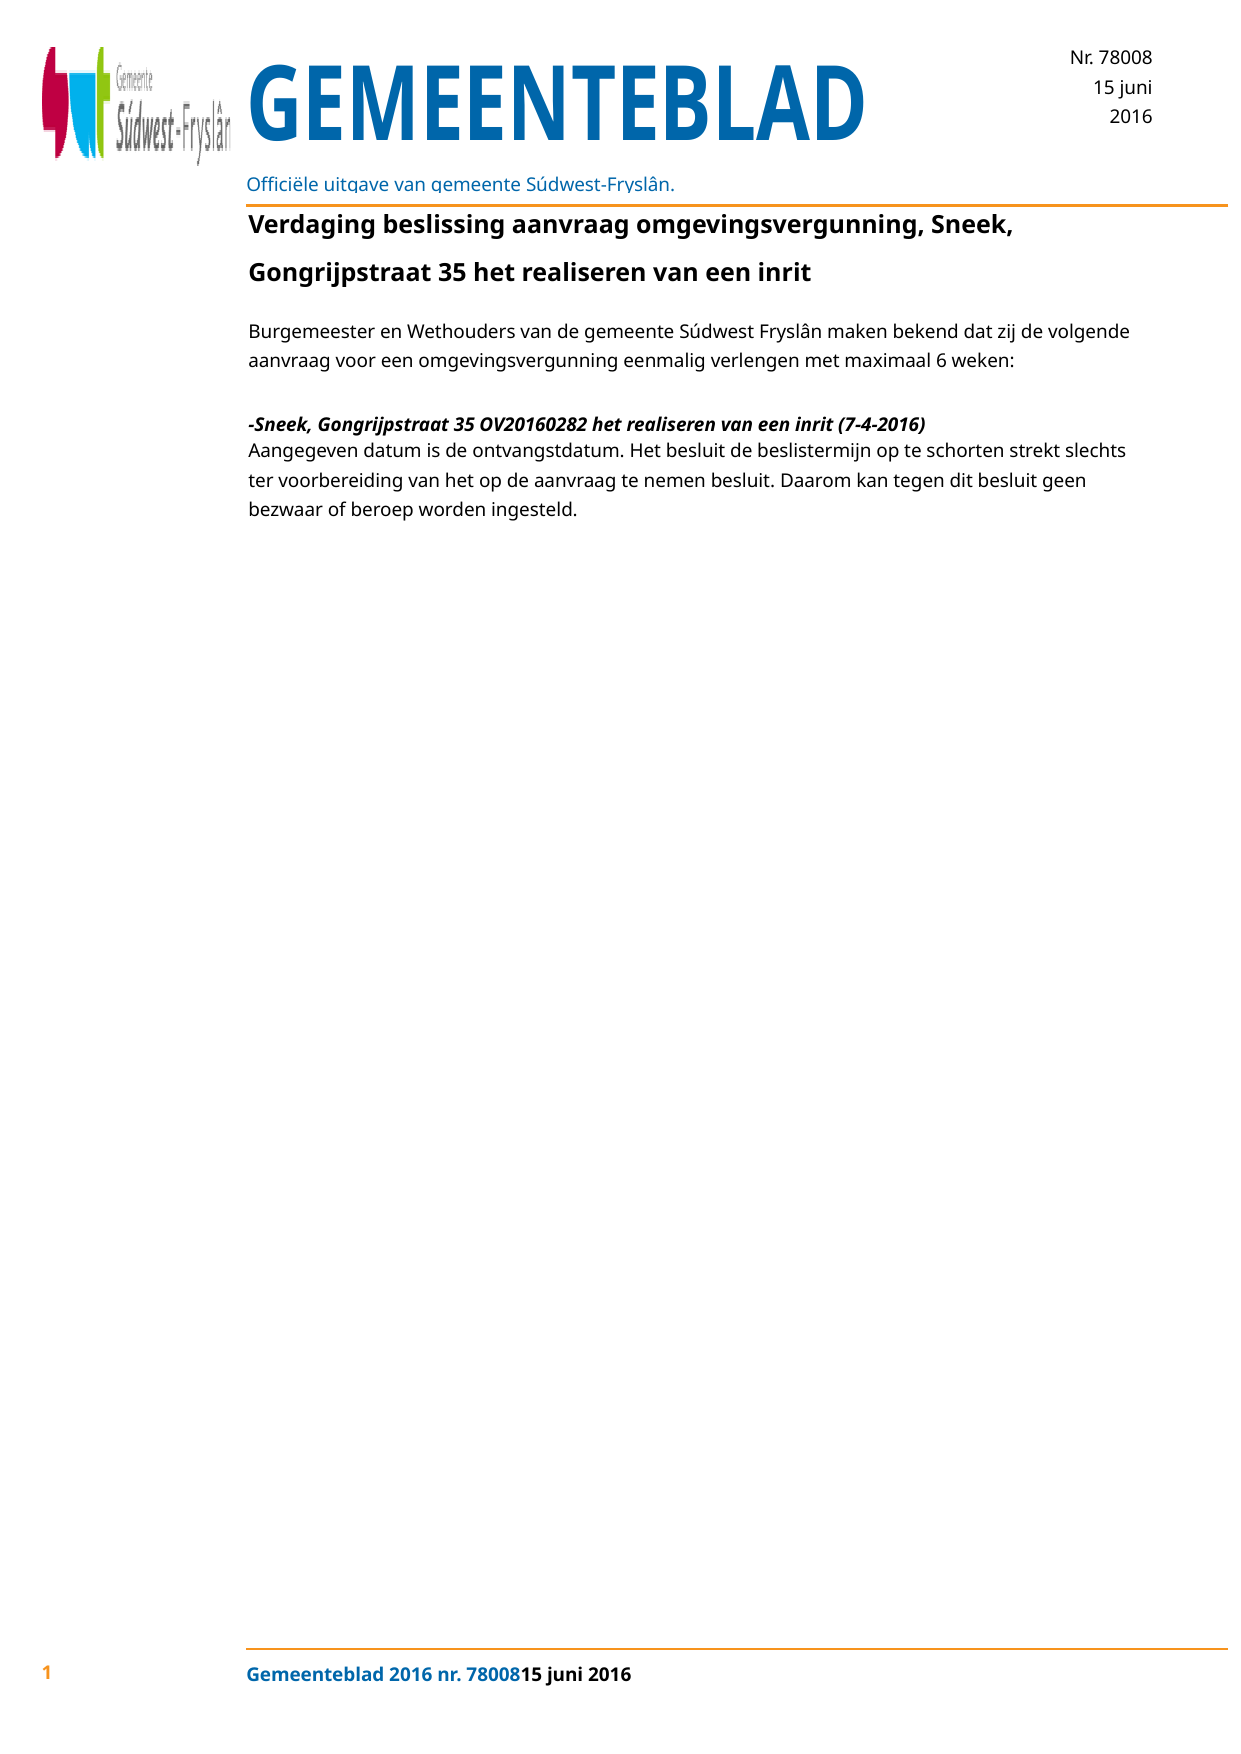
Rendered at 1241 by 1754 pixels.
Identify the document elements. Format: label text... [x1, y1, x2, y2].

text Aangegeven datum is de ontvangstdatum. Het besluit de beslistermijn op te schorten strekt slechts ter voorbereiding van het op de aanvraag te nemen besluit. Daarom kan tegen dit besluit geen bezwaar of beroep worden ingesteld. [248, 437, 1152, 522]
text -Sneek, Gongrijpstraat 35 OV20160282 het realiseren van een inrit (7-4-2016) [248, 411, 1152, 437]
picture [41, 47, 231, 172]
text Burgemeester en Wethouders van de gemeente Súdwest Fryslân maken bekend dat zij de volgende aanvraag voor een omgevingsvergunning eenmalig verlengen met maximaal 6 weken: [248, 318, 1152, 373]
text Verdaging beslissing aanvraag omgevingsvergunning, Sneek, Gongrijpstraat 35 het realiseren van een inrit [248, 207, 1152, 288]
